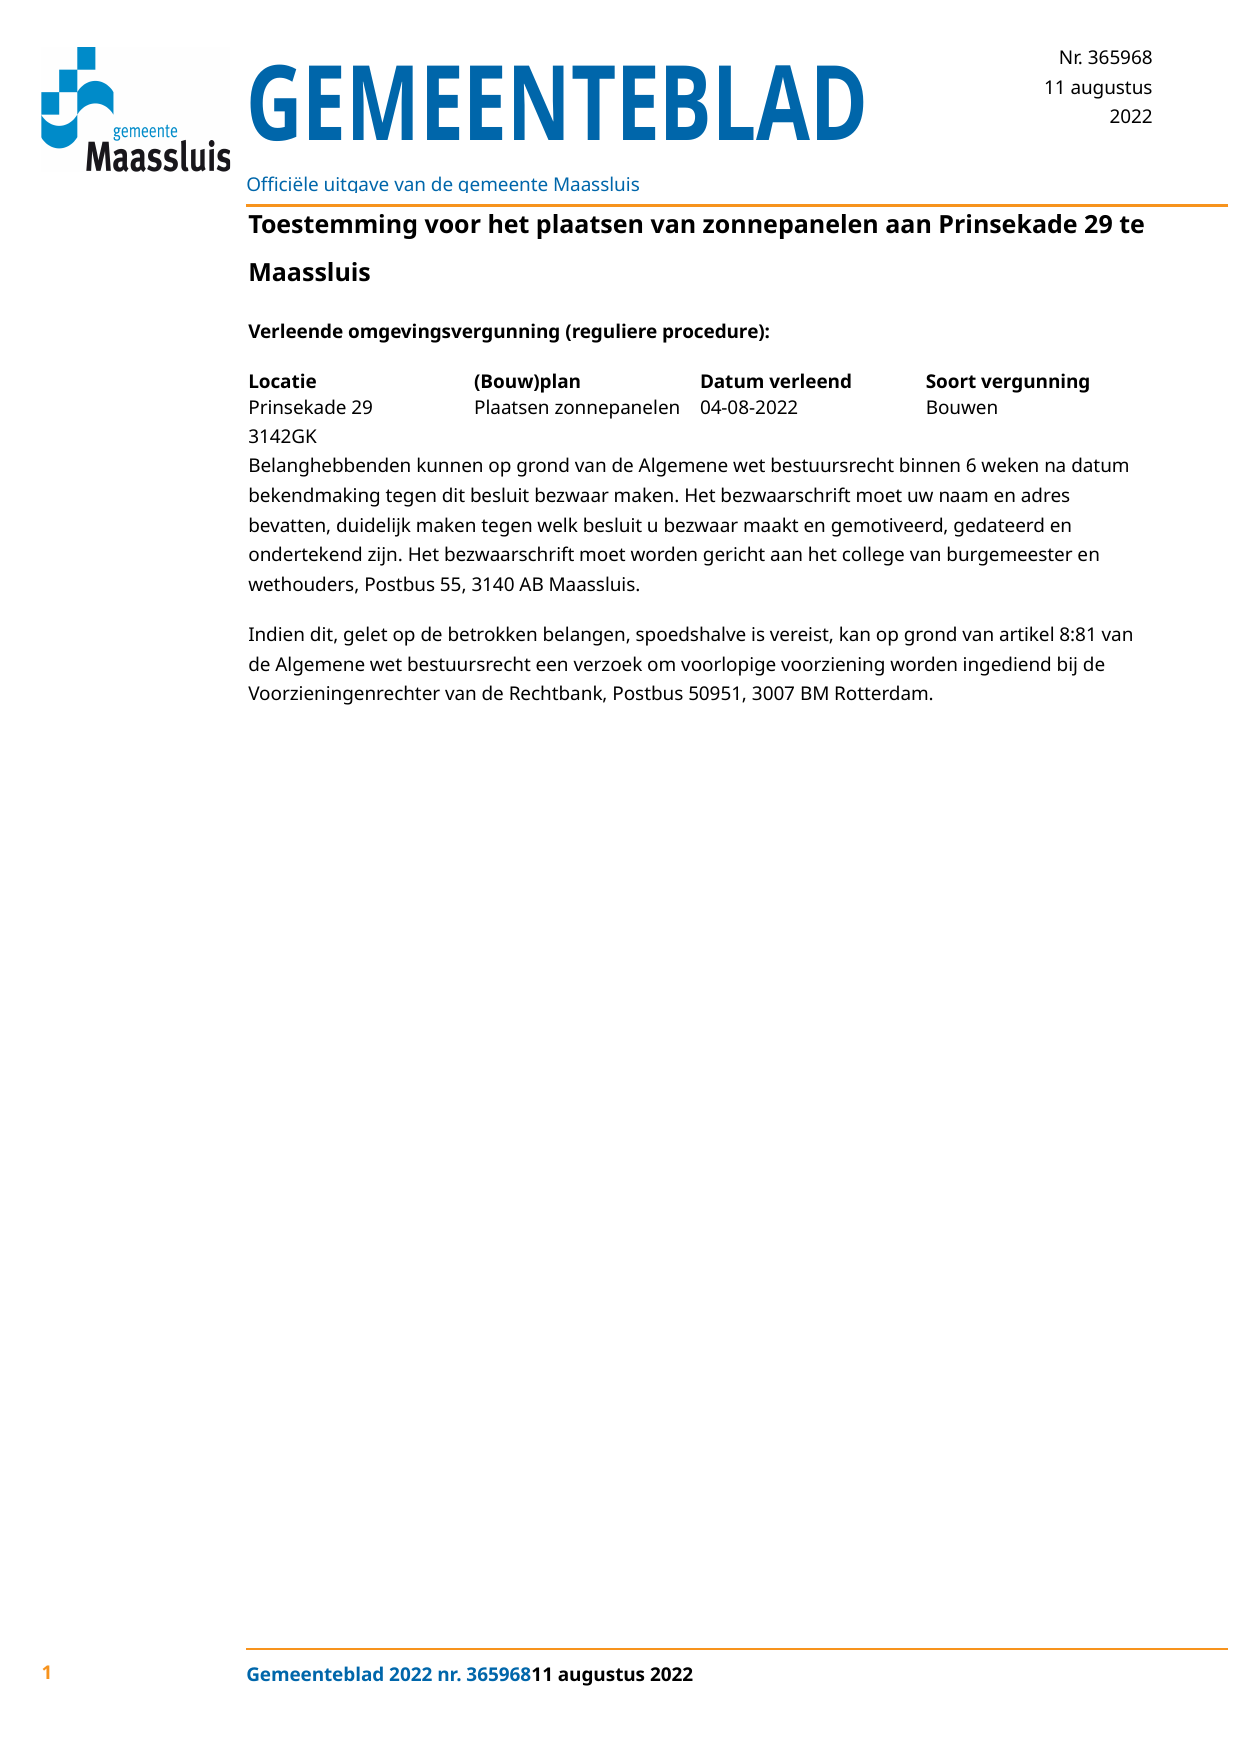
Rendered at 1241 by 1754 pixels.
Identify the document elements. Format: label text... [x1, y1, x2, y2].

table_cell Bouwen [926, 394, 1152, 449]
table_cell 04-08-2022 [700, 394, 926, 449]
picture [41, 47, 77, 92]
table_header (Bouw)plan [474, 369, 700, 394]
table_header Locatie [248, 369, 474, 394]
table_cell Plaatsen zonnepanelen [474, 394, 700, 449]
picture [41, 47, 231, 172]
table_cell Prinsekade 29 3142GK [248, 394, 474, 449]
table_header Soort vergunning [926, 369, 1152, 394]
text Belanghebbenden kunnen op grond van de Algemene wet bestuursrecht binnen 6 weken na datum bekendmaking tegen dit besluit bezwaar maken. Het bezwaarschrift moet uw naam en adres bevatten, duidelijk maken tegen welk besluit u bezwaar maakt en gemotiveerd, gedateerd en ondertekend zijn. Het bezwaarschrift moet worden gericht aan het college van burgemeester en wethouders, Postbus 55, 3140 AB Maassluis. [248, 453, 1152, 597]
table_header Datum verleend [700, 369, 926, 394]
text Verleende omgevingsvergunning (reguliere procedure): [248, 318, 1152, 344]
text Toestemming voor het plaatsen van zonnepanelen aan Prinsekade 29 te Maassluis [248, 207, 1152, 288]
text Indien dit, gelet op de betrokken belangen, spoedshalve is vereist, kan op grond van artikel 8:81 van de Algemene wet bestuursrecht een verzoek om voorlopige voorziening worden ingediend bij de Voorzieningenrechter van de Rechtbank, Postbus 50951, 3007 BM Rotterdam. [248, 621, 1152, 706]
